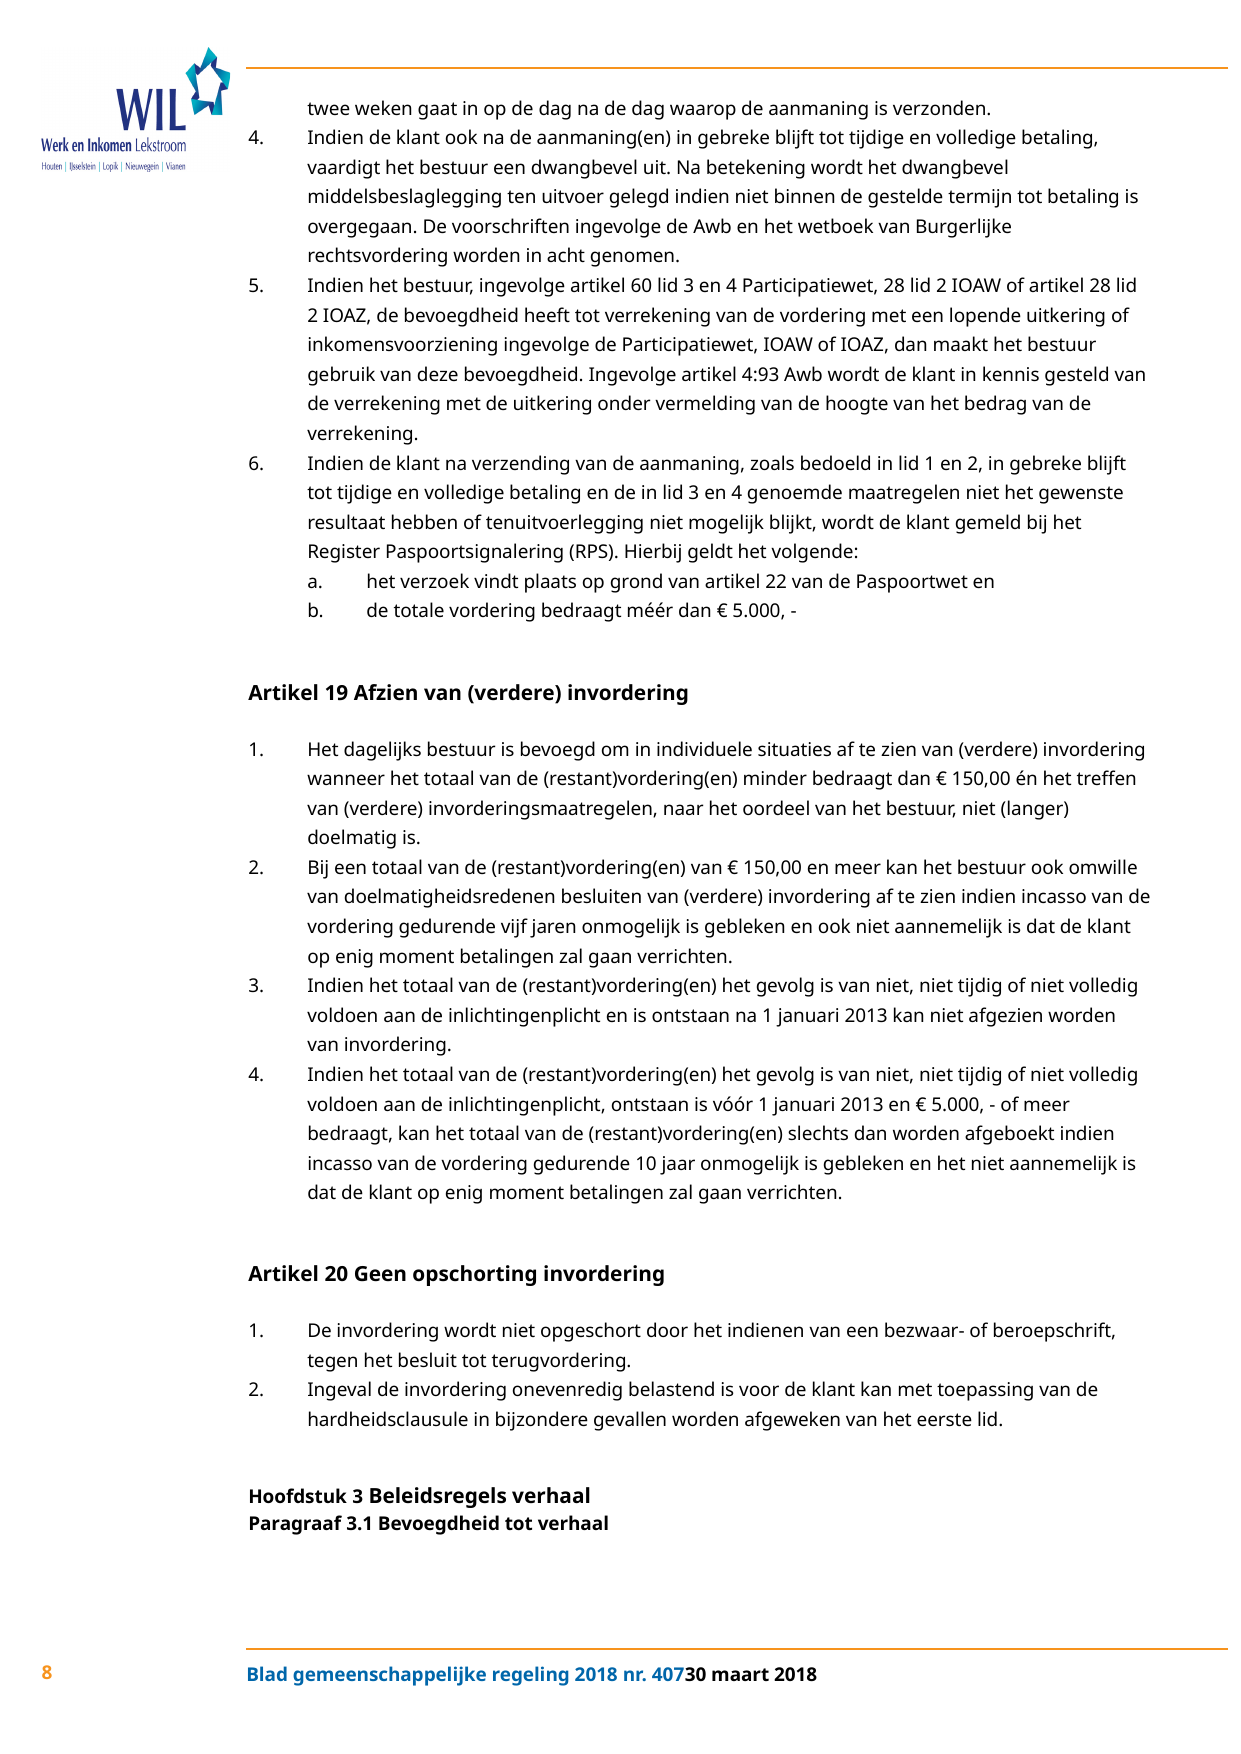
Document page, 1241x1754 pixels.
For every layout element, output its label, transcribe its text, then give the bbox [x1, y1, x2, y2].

picture [41, 47, 231, 172]
text Paragraaf 3.1 Bevoegdheid tot verhaal [248, 1510, 1152, 1536]
list Indien het totaal van de (restant)vordering(en) het gevolg is van niet, niet tijdig of niet volledig voldoen aan de inlichtingenplicht, ontstaan is vóór 1 januari 2013 en € 5.000, - of meer bedraagt, kan het totaal van de (restant)vordering(en) slechts dan worden afgeboekt indien incasso van de vordering gedurende 10 jaar onmogelijk is gebleken en het niet aannemelijk is dat de klant op enig moment betalingen zal gaan verrichten. [248, 1061, 1152, 1205]
list Het dagelijks bestuur is bevoegd om in individuele situaties af te zien van (verdere) invordering wanneer het totaal van de (restant)vordering(en) minder bedraagt dan € 150,00 én het treffen van (verdere) invorderingsmaatregelen, naar het oordeel van het bestuur, niet (langer) doelmatig is. [248, 736, 1152, 850]
list het verzoek vindt plaats op grond van artikel 22 van de Paspoortwet en [307, 568, 1152, 594]
list Indien de klant ook na de aanmaning(en) in gebreke blijft tot tijdige en volledige betaling, vaardigt het bestuur een dwangbevel uit. Na betekening wordt het dwangbevel middelsbeslaglegging ten uitvoer gelegd indien niet binnen de gestelde termijn tot betaling is overgegaan. De voorschriften ingevolge de Awb en het wetboek van Burgerlijke rechtsvordering worden in acht genomen. [248, 124, 1152, 268]
list de totale vordering bedraagt méér dan € 5.000, - [307, 598, 1152, 623]
list Ingeval de invordering onevenredig belastend is voor de klant kan met toepassing van de hardheidsclausule in bijzondere gevallen worden afgeweken van het eerste lid. [248, 1377, 1152, 1432]
list De invordering wordt niet opgeschort door het indienen van een bezwaar- of beroepschrift, tegen het besluit tot terugvordering. [248, 1317, 1152, 1373]
list Indien het bestuur, ingevolge artikel 60 lid 3 en 4 Participatiewet, 28 lid 2 IOAW of artikel 28 lid 2 IOAZ, de bevoegdheid heeft tot verrekening van de vordering met een lopende uitkering of inkomensvoorziening ingevolge de Participatiewet, IOAW of IOAZ, dan maakt het bestuur gebruik van deze bevoegdheid. Ingevolge artikel 4:93 Awb wordt de klant in kennis gesteld van de verrekening met de uitkering onder vermelding van de hoogte van het bedrag van de verrekening. [248, 272, 1152, 446]
text Hoofdstuk 3 Beleidsregels verhaal [248, 1481, 1152, 1510]
text Artikel 20 Geen opschorting invordering [248, 1259, 1152, 1288]
list Indien het totaal van de (restant)vordering(en) het gevolg is van niet, niet tijdig of niet volledig voldoen aan de inlichtingenplicht en is ontstaan na 1 januari 2013 kan niet afgezien worden van invordering. [248, 972, 1152, 1057]
list Indien de klant na verzending van de aanmaning, zoals bedoeld in lid 1 en 2, in gebreke blijft tot tijdige en volledige betaling en de in lid 3 en 4 genoemde maatregelen niet het gewenste resultaat hebben of tenuitvoerlegging niet mogelijk blijkt, wordt de klant gemeld bij het Register Paspoortsignalering (RPS). Hierbij geldt het volgende: [248, 450, 1152, 564]
list Bij een totaal van de (restant)vordering(en) van € 150,00 en meer kan het bestuur ook omwille van doelmatigheidsredenen besluiten van (verdere) invordering af te zien indien incasso van de vordering gedurende vijf jaren onmogelijk is gebleken en ook niet aannemelijk is dat de klant op enig moment betalingen zal gaan verrichten. [248, 854, 1152, 968]
list twee weken gaat in op de dag na de dag waarop de aanmaning is verzonden. [248, 95, 1152, 121]
text Artikel 19 Afzien van (verdere) invordering [248, 678, 1152, 706]
